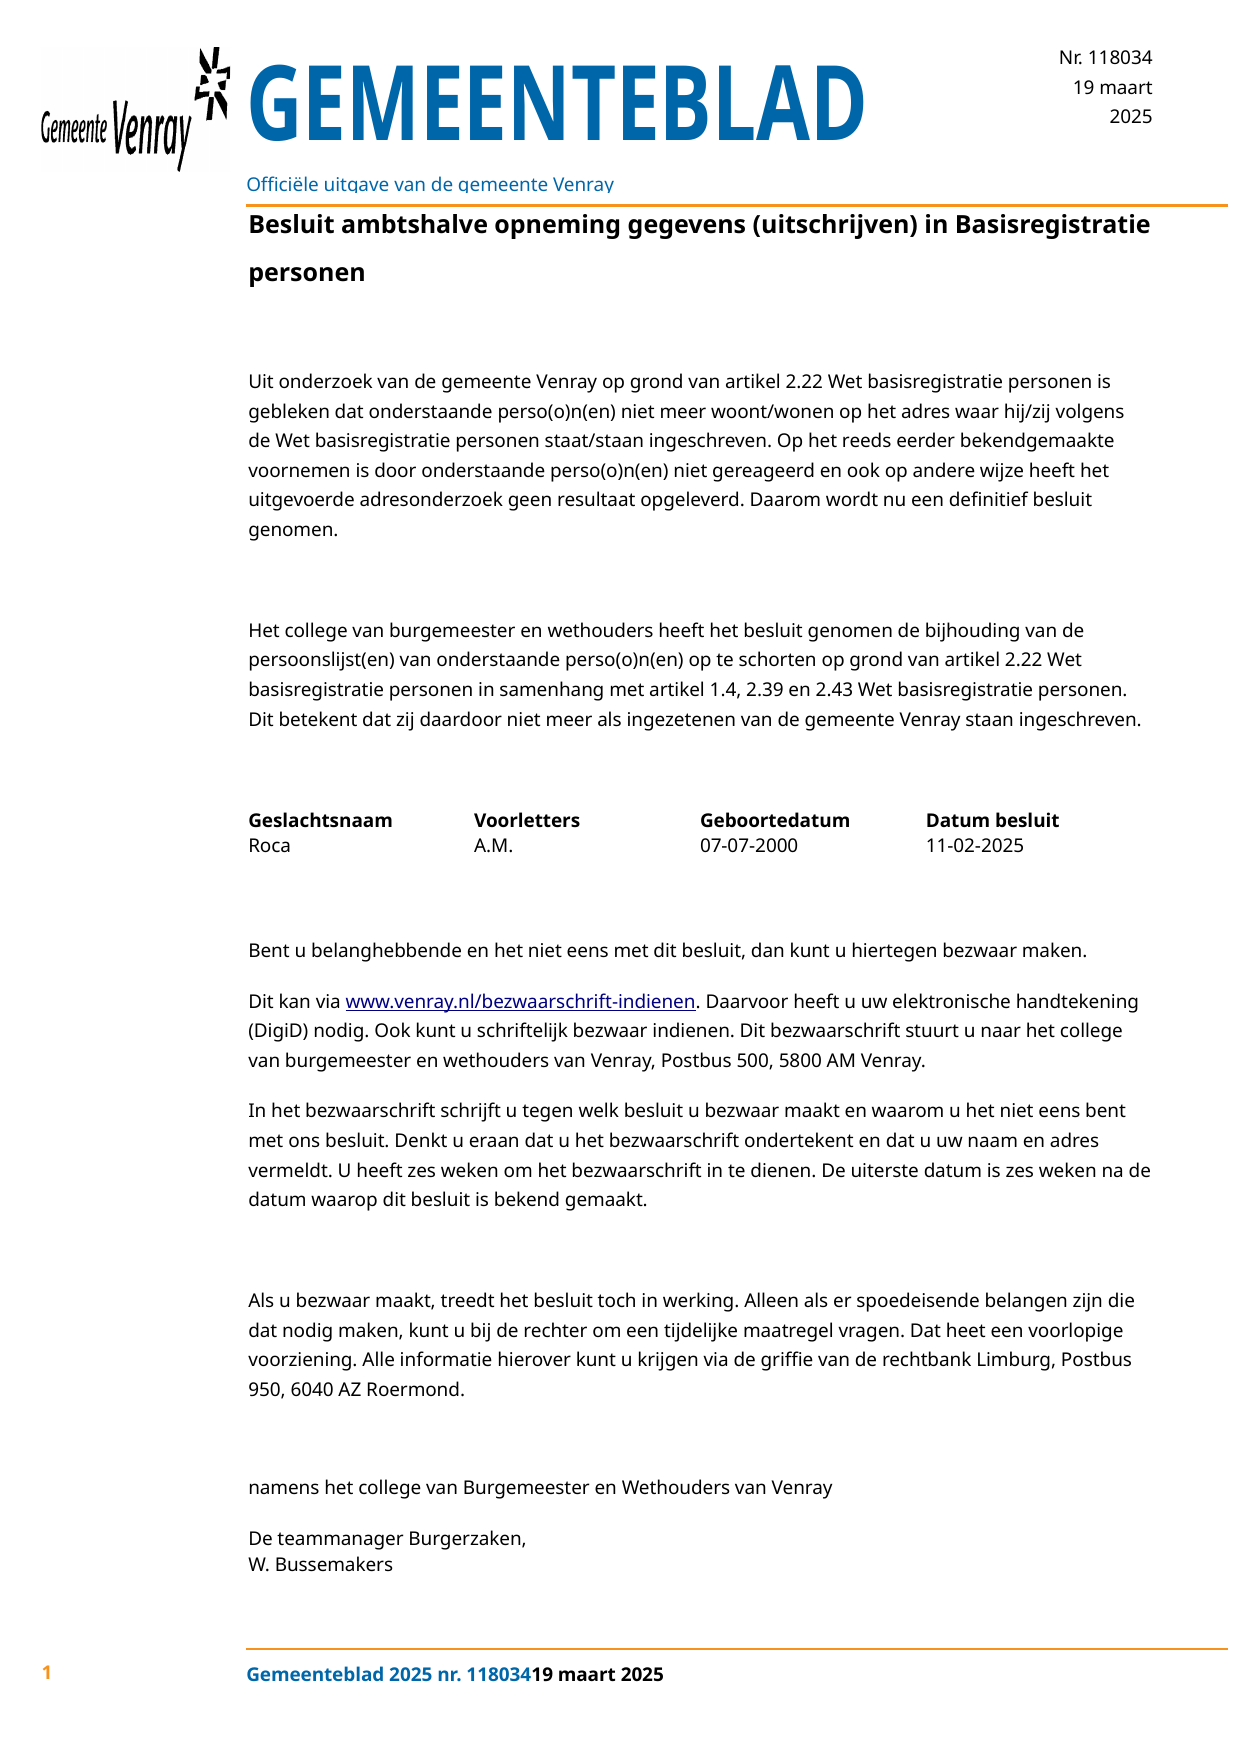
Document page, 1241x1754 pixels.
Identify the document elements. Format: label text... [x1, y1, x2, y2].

text Besluit ambtshalve opneming gegevens (uitschrijven) in Basisregistratie personen [248, 207, 1152, 288]
table_header Datum besluit [926, 807, 1152, 832]
table_cell [474, 858, 700, 884]
table_cell 11-02-2025 [926, 833, 1152, 858]
text In het bezwaarschrift schrijft u tegen welk besluit u bezwaar maakt en waarom u het niet eens bent met ons besluit. Denkt u eraan dat u het bezwaarschrift ondertekent en dat u uw naam en adres vermeldt. U heeft zes weken om het bezwaarschrift in te dienen. De uiterste datum is zes weken na de datum waarop dit besluit is bekend gemaakt. [248, 1098, 1152, 1212]
table_header Geslachtsnaam [248, 807, 474, 832]
text W. Bussemakers [248, 1551, 1152, 1577]
table_cell [248, 858, 474, 884]
table_cell A.M. [474, 833, 700, 858]
picture [41, 47, 231, 172]
table_cell 07-07-2000 [700, 833, 926, 858]
table_cell [926, 858, 1152, 884]
text Dit kan via www.venray.nl/bezwaarschrift-indienen. Daarvoor heeft u uw elektronische handtekening (DigiD) nodig. Ook kunt u schriftelijk bezwaar indienen. Dit bezwaarschrift stuurt u naar het college van burgemeester en wethouders van Venray, Postbus 500, 5800 AM Venray. [248, 988, 1152, 1073]
text Uit onderzoek van de gemeente Venray op grond van artikel 2.22 Wet basisregistratie personen is gebleken dat onderstaande perso(o)n(en) niet meer woont/wonen op het adres waar hij/zij volgens de Wet basisregistratie personen staat/staan ingeschreven. Op het reeds eerder bekendgemaakte voornemen is door onderstaande perso(o)n(en) niet gereageerd en ook op andere wijze heeft het uitgevoerde adresonderzoek geen resultaat opgeleverd. Daarom wordt nu een definitief besluit genomen. [248, 368, 1152, 542]
table_header Voorletters [474, 807, 700, 832]
text Bent u belanghebbende en het niet eens met dit besluit, dan kunt u hiertegen bezwaar maken. [248, 938, 1152, 963]
text De teammanager Burgerzaken, [248, 1526, 1152, 1551]
text namens het college van Burgemeester en Wethouders van Venray [248, 1474, 1152, 1500]
table_cell Roca [248, 833, 474, 858]
table_header Geboortedatum [700, 807, 926, 832]
text Als u bezwaar maakt, treedt het besluit toch in werking. Alleen als er spoedeisende belangen zijn die dat nodig maken, kunt u bij de rechter om een tijdelijke maatregel vragen. Dat heet een voorlopige voorziening. Alle informatie hierover kunt u krijgen via de griffie van de rechtbank Limburg, Postbus 950, 6040 AZ Roermond. [248, 1287, 1152, 1402]
text Het college van burgemeester en wethouders heeft het besluit genomen de bijhouding van de persoonslijst(en) van onderstaande perso(o)n(en) op te schorten op grond van artikel 2.22 Wet basisregistratie personen in samenhang met artikel 1.4, 2.39 en 2.43 Wet basisregistratie personen. Dit betekent dat zij daardoor niet meer als ingezetenen van de gemeente Venray staan ingeschreven. [248, 617, 1152, 732]
table_cell [700, 858, 926, 884]
